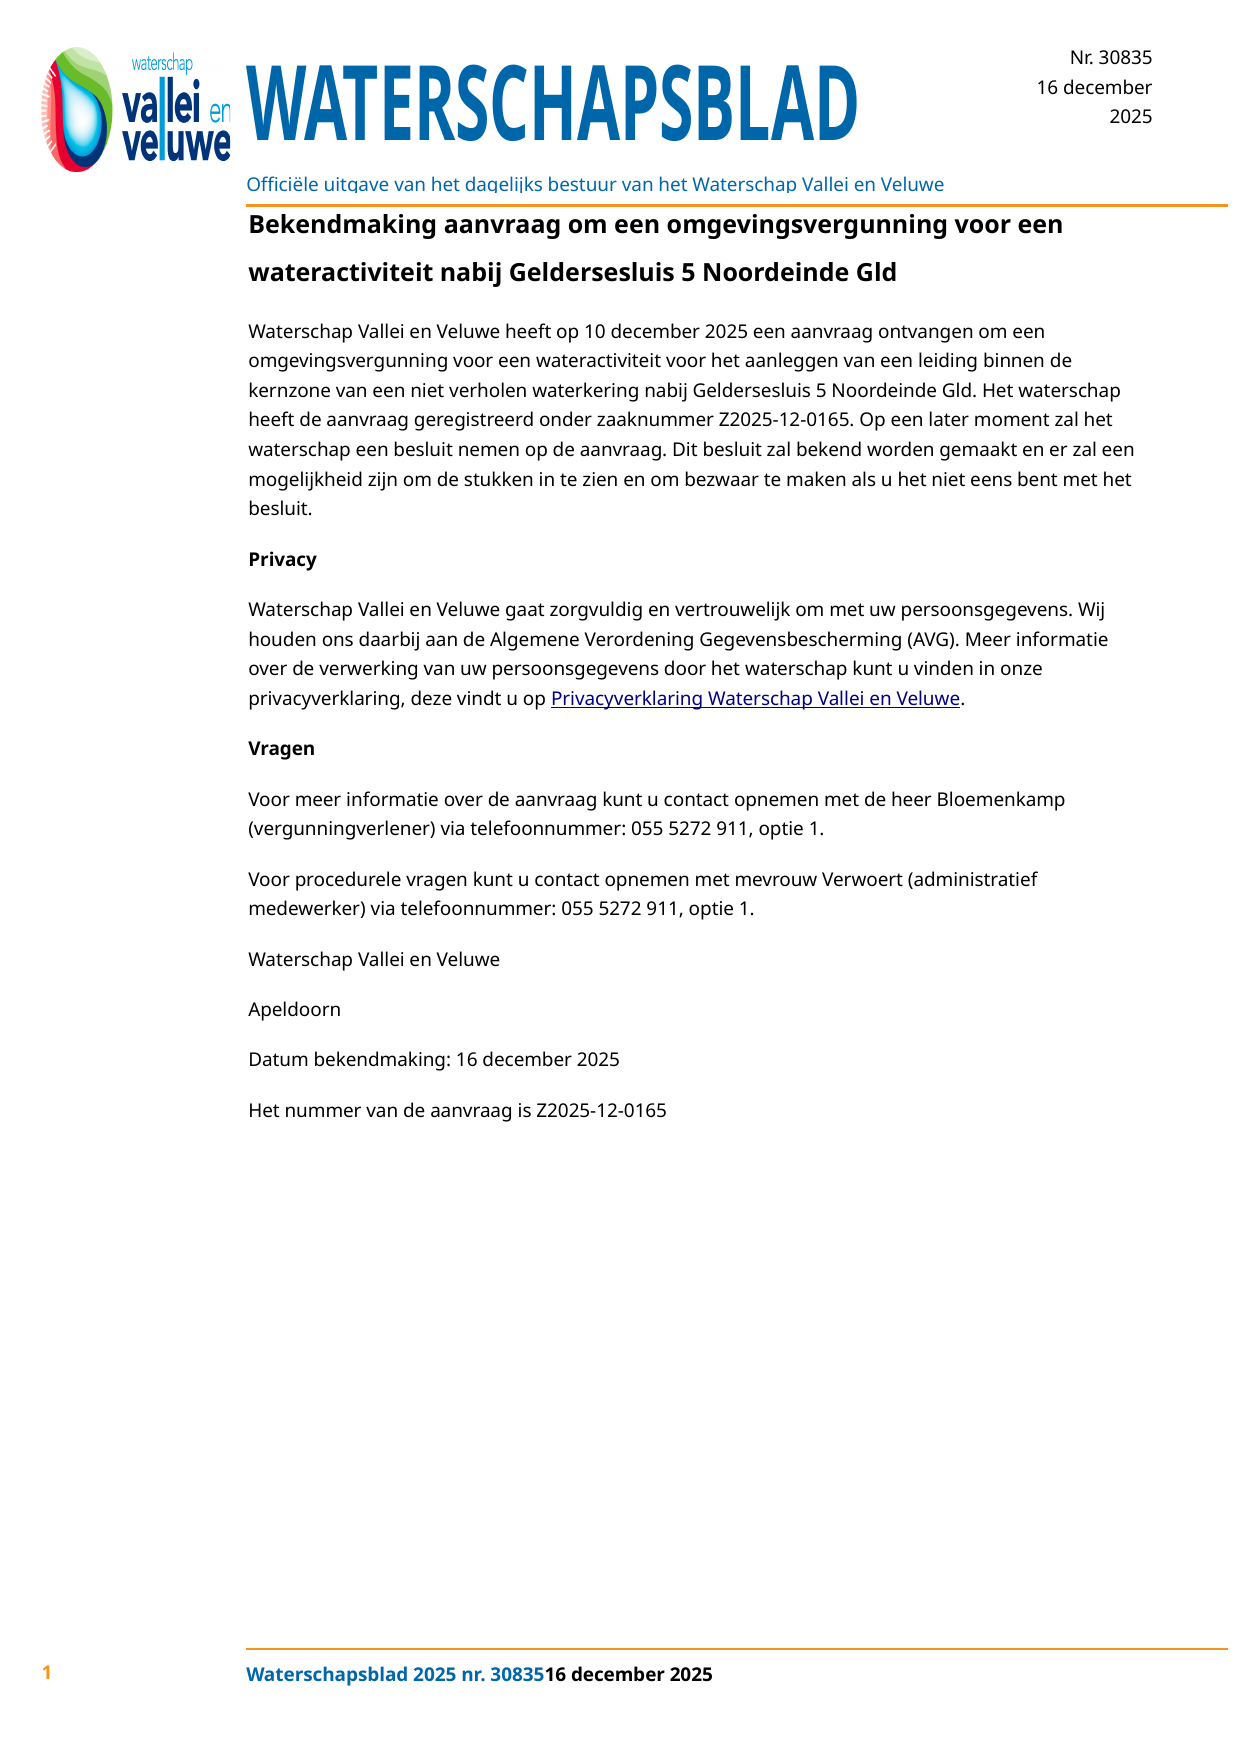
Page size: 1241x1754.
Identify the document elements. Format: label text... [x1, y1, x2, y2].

text Vragen [248, 735, 1152, 761]
text Voor meer informatie over de aanvraag kunt u contact opnemen met de heer Bloemenkamp (vergunningverlener) via telefoonnummer: 055 5272 911, optie 1. [248, 786, 1152, 841]
text Waterschap Vallei en Veluwe [248, 946, 1152, 972]
text Apeldoorn [248, 996, 1152, 1022]
text Voor procedurele vragen kunt u contact opnemen met mevrouw Verwoert (administratief medewerker) via telefoonnummer: 055 5272 911, optie 1. [248, 866, 1152, 921]
text Datum bekendmaking: 16 december 2025 [248, 1047, 1152, 1072]
picture [41, 47, 231, 172]
text Waterschap Vallei en Veluwe heeft op 10 december 2025 een aanvraag ontvangen om een omgevingsvergunning voor een wateractiviteit voor het aanleggen van een leiding binnen de kernzone van een niet verholen waterkering nabij Geldersesluis 5 Noordeinde Gld. Het waterschap heeft de aanvraag geregistreerd onder zaaknummer Z2025-12-0165. Op een later moment zal het waterschap een besluit nemen op de aanvraag. Dit besluit zal bekend worden gemaakt en er zal een mogelijkheid zijn om de stukken in te zien en om bezwaar te maken als u het niet eens bent met het besluit. [248, 318, 1152, 521]
text Privacy [248, 546, 1152, 572]
text Waterschap Vallei en Veluwe gaat zorgvuldig en vertrouwelijk om met uw persoonsgegevens. Wij houden ons daarbij aan de Algemene Verordening Gegevensbescherming (AVG). Meer informatie over de verwerking van uw persoonsgegevens door het waterschap kunt u vinden in onze privacyverklaring, deze vindt u op Privacyverklaring Waterschap Vallei en Veluwe. [248, 596, 1152, 711]
text Bekendmaking aanvraag om een omgevingsvergunning voor een wateractiviteit nabij Geldersesluis 5 Noordeinde Gld [248, 207, 1152, 288]
text Het nummer van de aanvraag is Z2025-12-0165 [248, 1097, 1152, 1123]
